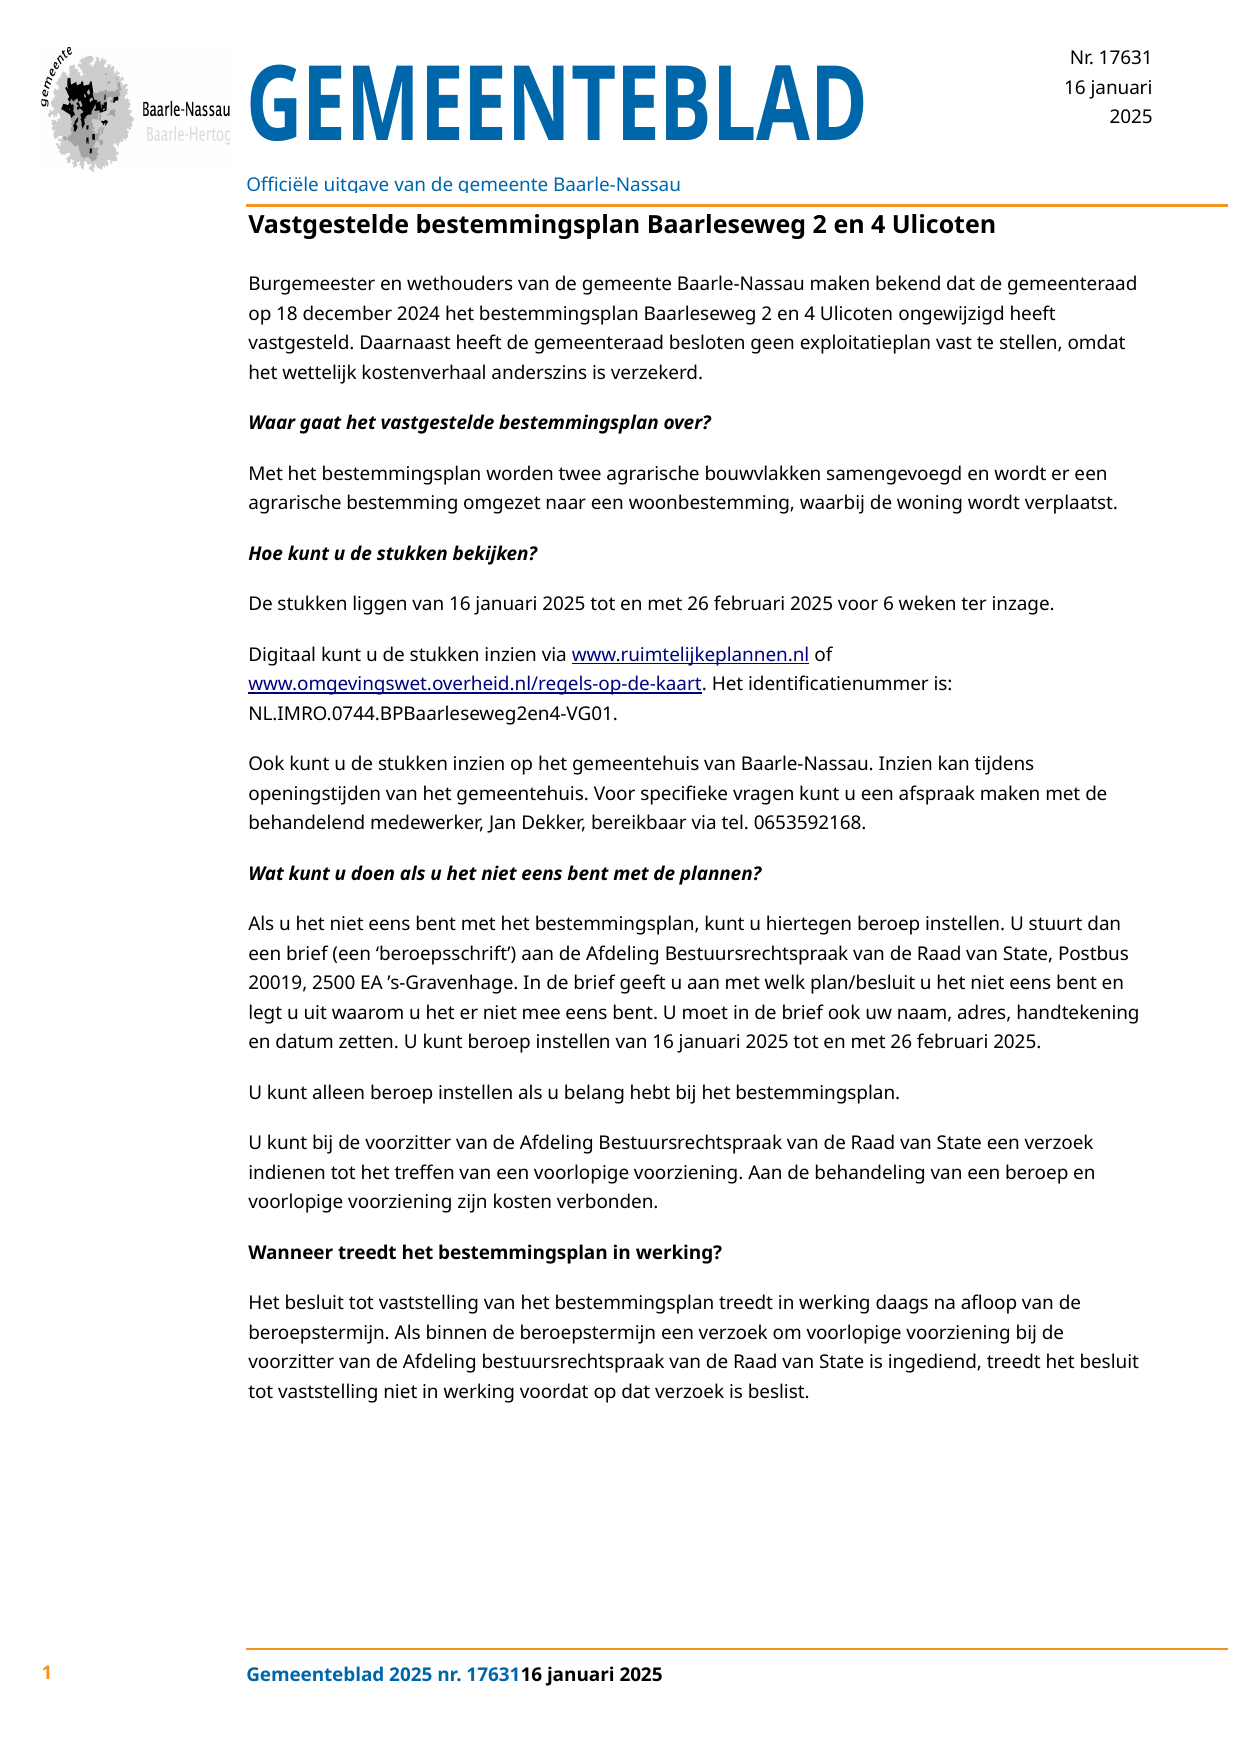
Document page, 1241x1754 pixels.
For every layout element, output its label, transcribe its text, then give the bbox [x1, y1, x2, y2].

picture [41, 47, 231, 172]
text Burgemeester en wethouders van de gemeente Baarle-Nassau maken bekend dat de gemeenteraad op 18 december 2024 het bestemmingsplan Baarleseweg 2 en 4 Ulicoten ongewijzigd heeft vastgesteld. Daarnaast heeft de gemeenteraad besloten geen exploitatieplan vast te stellen, omdat het wettelijk kostenverhaal anderszins is verzekerd. [248, 270, 1152, 385]
text Ook kunt u de stukken inzien op het gemeentehuis van Baarle-Nassau. Inzien kan tijdens openingstijden van het gemeentehuis. Voor specifieke vragen kunt u een afspraak maken met de behandelend medewerker, Jan Dekker, bereikbaar via tel. 0653592168. [248, 750, 1152, 835]
text Als u het niet eens bent met het bestemmingsplan, kunt u hiertegen beroep instellen. U stuurt dan een brief (een ‘beroepsschrift’) aan de Afdeling Bestuursrechtspraak van de Raad van State, Postbus 20019, 2500 EA ’s-Gravenhage. In de brief geeft u aan met welk plan/besluit u het niet eens bent en legt u uit waarom u het er niet mee eens bent. U moet in de brief ook uw naam, adres, handtekening en datum zetten. U kunt beroep instellen van 16 januari 2025 tot en met 26 februari 2025. [248, 910, 1152, 1054]
text Wanneer treedt het bestemmingsplan in werking? [248, 1239, 1152, 1265]
text U kunt alleen beroep instellen als u belang hebt bij het bestemmingsplan. [248, 1079, 1152, 1105]
text Vastgestelde bestemmingsplan Baarleseweg 2 en 4 Ulicoten [248, 207, 1152, 241]
text Hoe kunt u de stukken bekijken? [248, 540, 1152, 566]
text Wat kunt u doen als u het niet eens bent met de plannen? [248, 860, 1152, 886]
text De stukken liggen van 16 januari 2025 tot en met 26 februari 2025 voor 6 weken ter inzage. [248, 590, 1152, 616]
text Digitaal kunt u de stukken inzien via www.ruimtelijkeplannen.nl of www.omgevingswet.overheid.nl/regels-op-de-kaart. Het identificatienummer is: NL.IMRO.0744.BPBaarleseweg2en4-VG01. [248, 641, 1152, 726]
text U kunt bij de voorzitter van de Afdeling Bestuursrechtspraak van de Raad van State een verzoek indienen tot het treffen van een voorlopige voorziening. Aan de behandeling van een beroep en voorlopige voorziening zijn kosten verbonden. [248, 1129, 1152, 1214]
text Waar gaat het vastgestelde bestemmingsplan over? [248, 409, 1152, 435]
text Met het bestemmingsplan worden twee agrarische bouwvlakken samengevoegd en wordt er een agrarische bestemming omgezet naar een woonbestemming, waarbij de woning wordt verplaatst. [248, 460, 1152, 515]
text Het besluit tot vaststelling van het bestemmingsplan treedt in werking daags na afloop van de beroepstermijn. Als binnen de beroepstermijn een verzoek om voorlopige voorziening bij de voorzitter van de Afdeling bestuursrechtspraak van de Raad van State is ingediend, treedt het besluit tot vaststelling niet in werking voordat op dat verzoek is beslist. [248, 1289, 1152, 1404]
